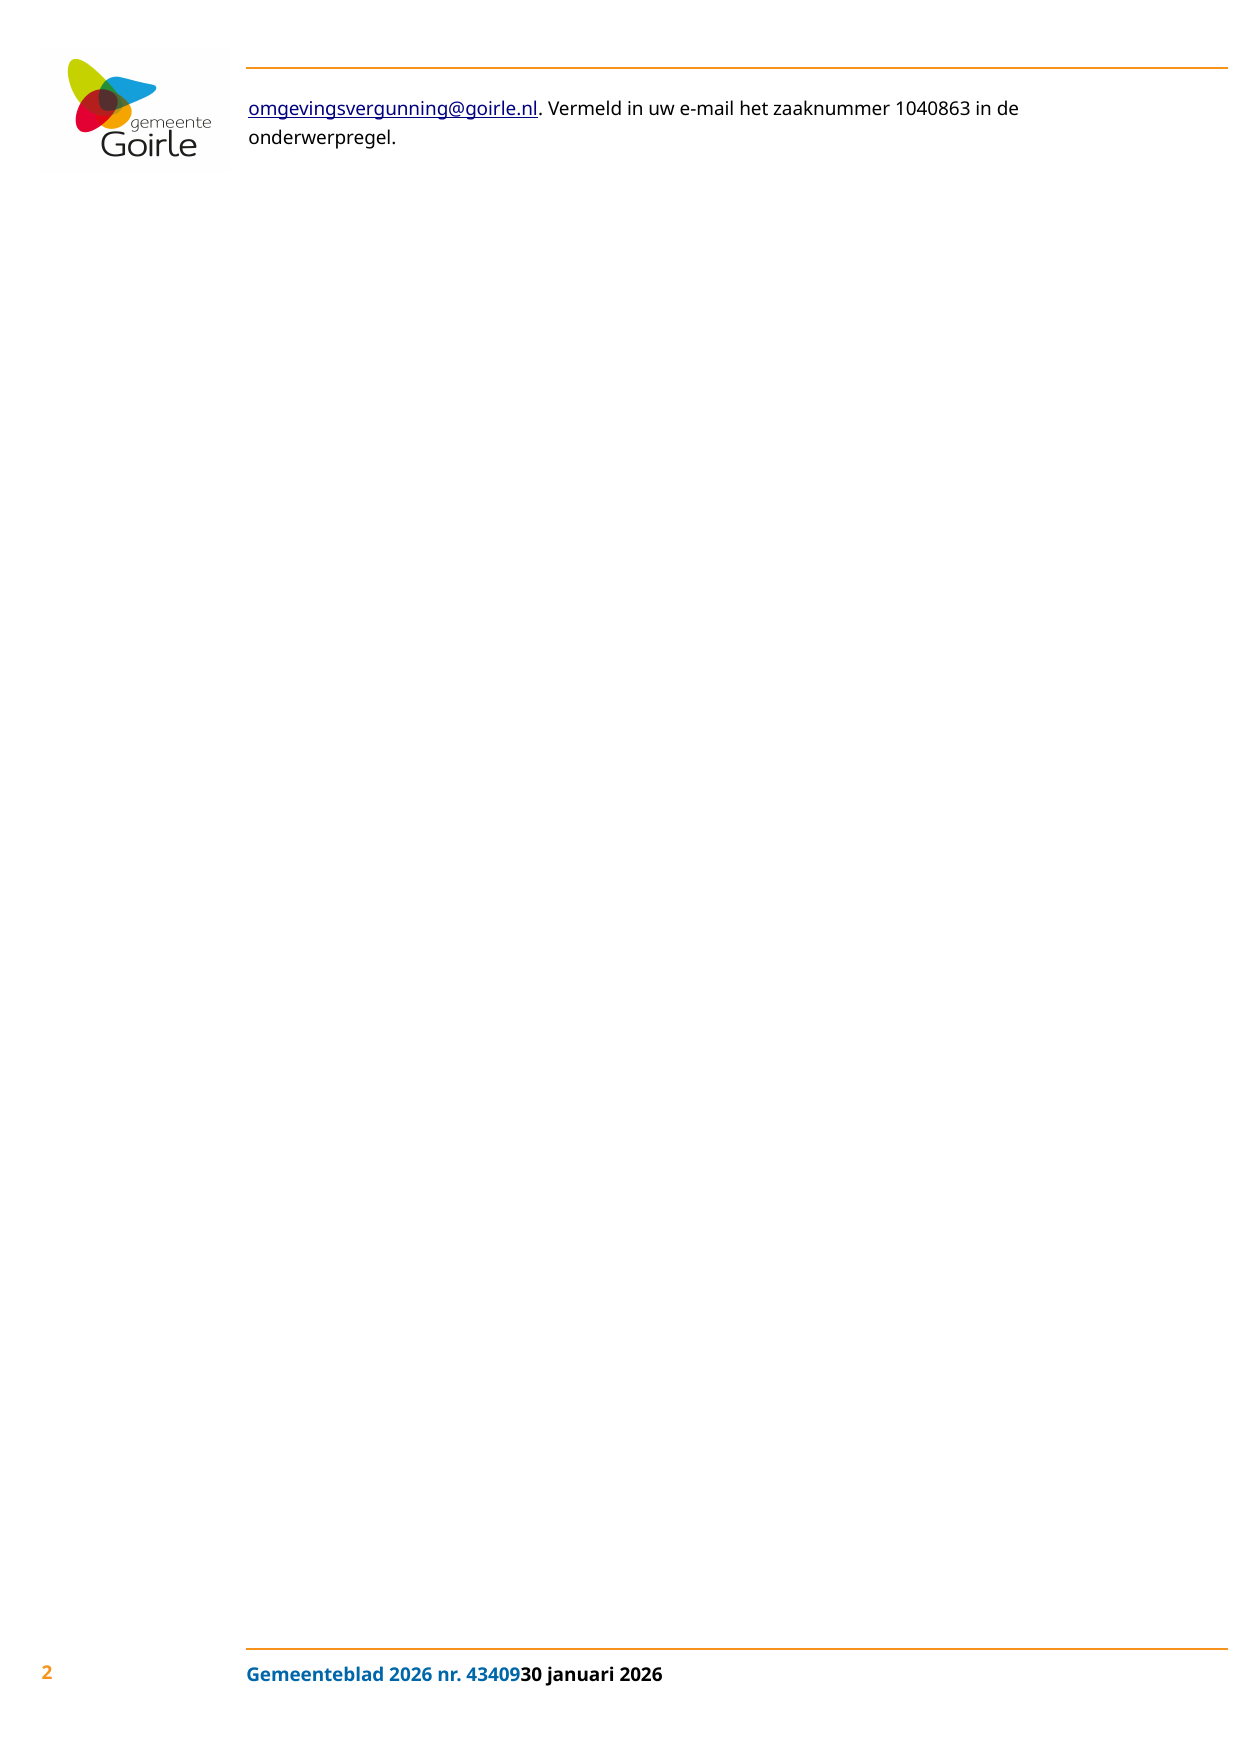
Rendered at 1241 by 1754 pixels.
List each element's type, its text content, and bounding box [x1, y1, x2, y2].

picture [41, 47, 231, 172]
text omgevingsvergunning@goirle.nl. Vermeld in uw e-mail het zaaknummer 1040863 in de onderwerpregel. [248, 95, 1152, 150]
